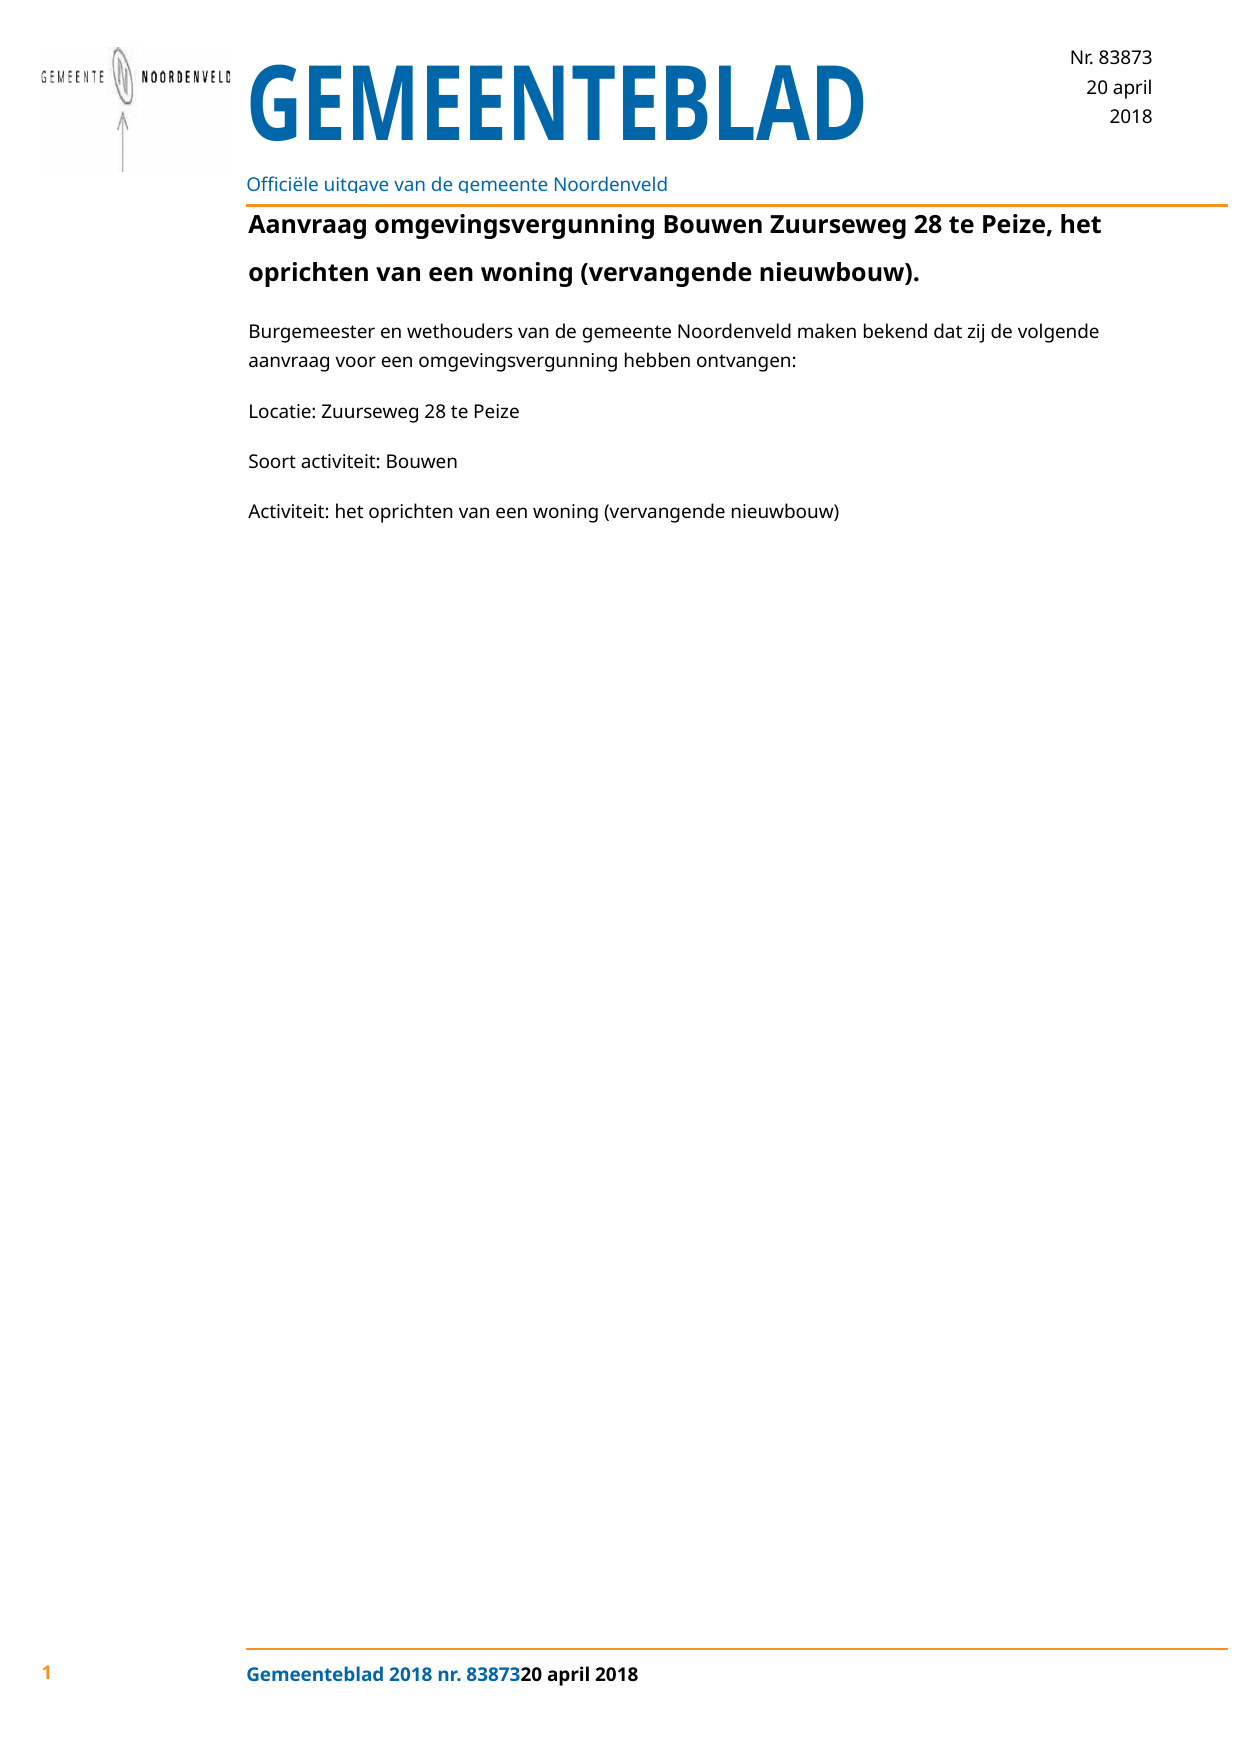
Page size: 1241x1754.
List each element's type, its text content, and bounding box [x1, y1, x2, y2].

text Activiteit: het oprichten van een woning (vervangende nieuwbouw) [248, 499, 1152, 524]
text Aanvraag omgevingsvergunning Bouwen Zuurseweg 28 te Peize, het oprichten van een woning (vervangende nieuwbouw). [248, 207, 1152, 288]
text Soort activiteit: Bouwen [248, 448, 1152, 474]
text Locatie: Zuurseweg 28 te Peize [248, 398, 1152, 424]
picture [41, 47, 231, 172]
text Burgemeester en wethouders van de gemeente Noordenveld maken bekend dat zij de volgende aanvraag voor een omgevingsvergunning hebben ontvangen: [248, 318, 1152, 373]
